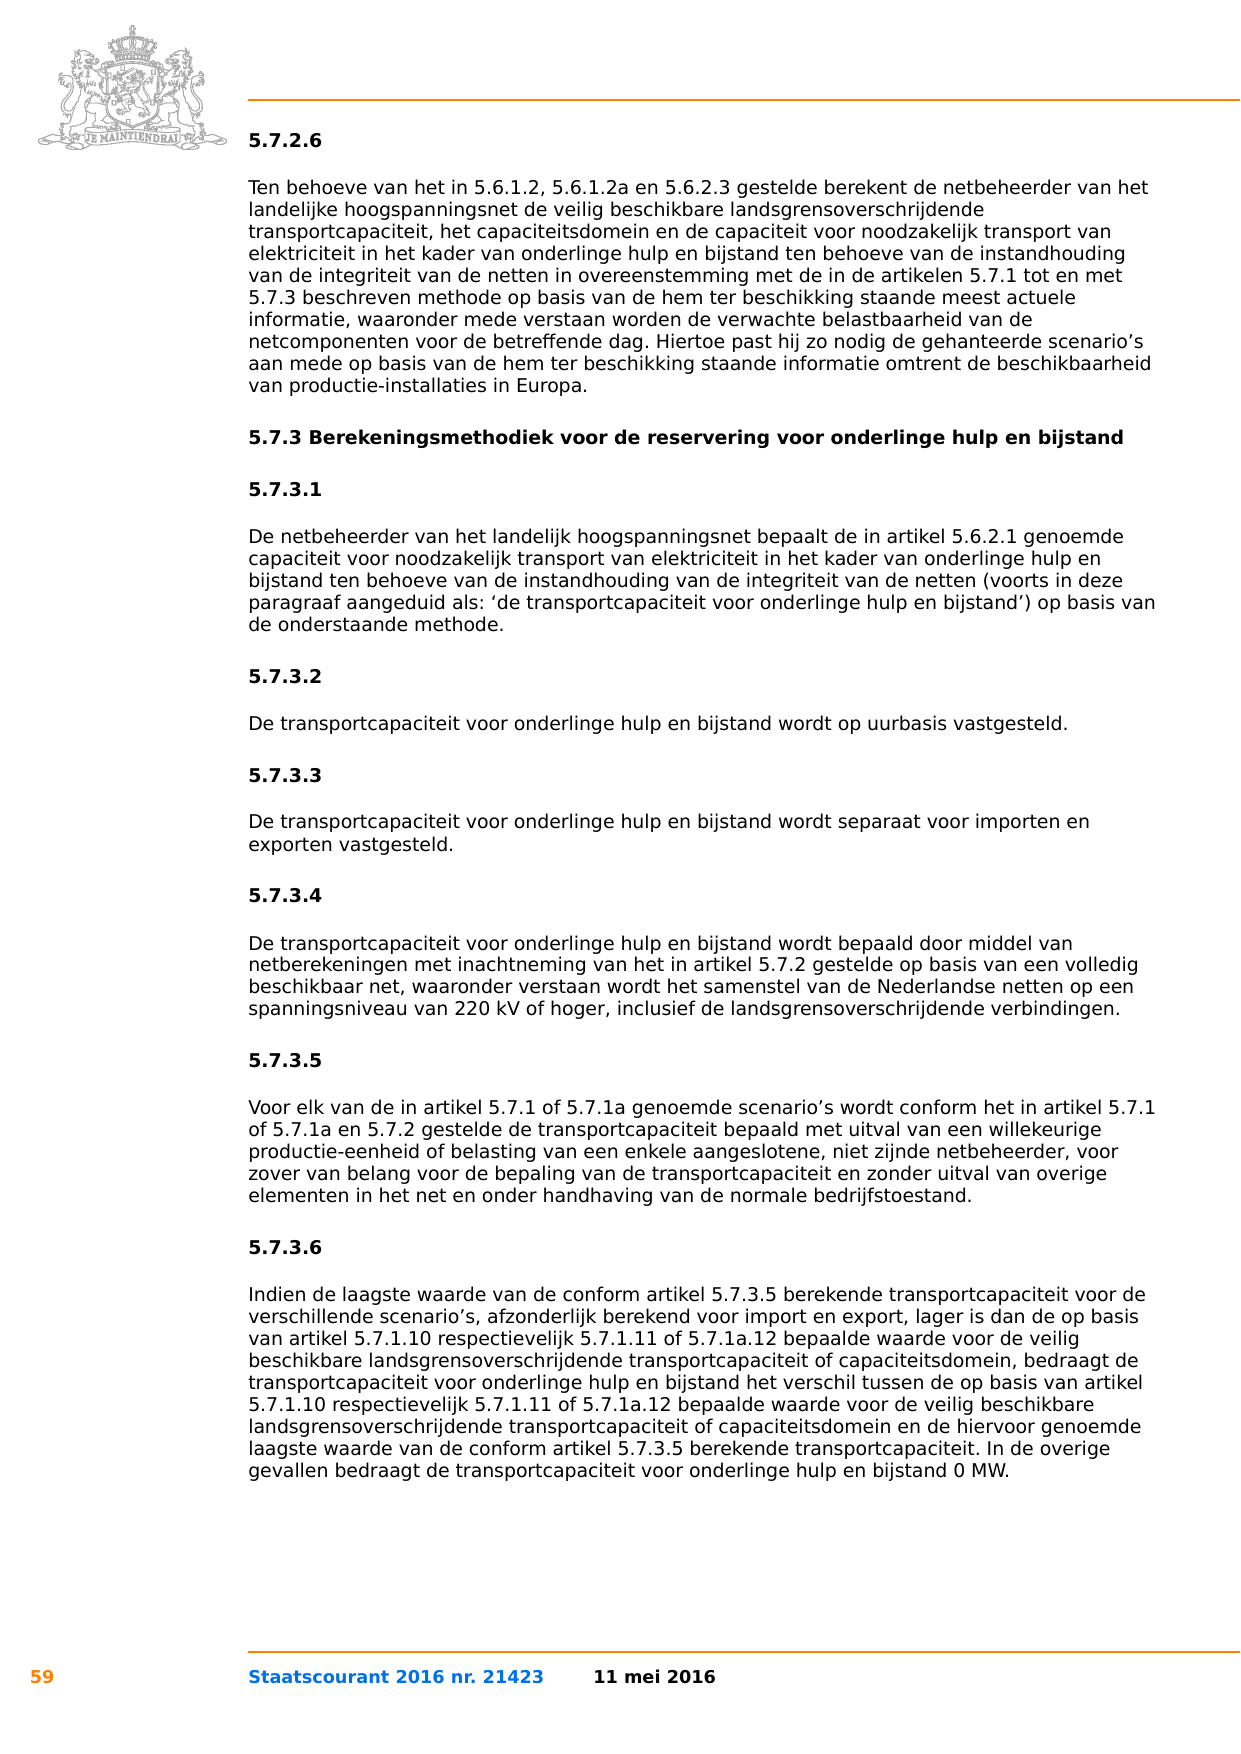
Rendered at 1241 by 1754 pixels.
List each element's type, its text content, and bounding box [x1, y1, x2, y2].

subtitle 5.7.3.2 [248, 666, 1163, 687]
subtitle 5.7.3.1 [248, 479, 1163, 501]
subtitle 5.7.3.5 [248, 1050, 1163, 1072]
text Ten behoeve van het in 5.6.1.2, 5.6.1.2a en 5.6.2.3 gestelde berekent de netbeheerder van het landelijke hoogspanningsnet de veilig beschikbare landsgrensoverschrijdende transportcapaciteit, het capaciteitsdomein en de capaciteit voor noodzakelijk transport van elektriciteit in het kader van onderlinge hulp en bijstand ten behoeve van de instandhouding van de integriteit van de netten in overeenstemming met de in de artikelen 5.7.1 tot en met 5.7.3 beschreven methode op basis van de hem ter beschikking staande meest actuele informatie, waaronder mede verstaan worden de verwachte belastbaarheid van de netcomponenten voor de betreffende dag. Hiertoe past hij zo nodig de gehanteerde scenario’s aan mede op basis van de hem ter beschikking staande informatie omtrent de beschikbaarheid van productie-installaties in Europa. [248, 177, 1163, 397]
subtitle 5.7.3.6 [248, 1237, 1163, 1259]
text Voor elk van de in artikel 5.7.1 of 5.7.1a genoemde scenario’s wordt conform het in artikel 5.7.1 of 5.7.1a en 5.7.2 gestelde de transportcapaciteit bepaald met uitval van een willekeurige productie-eenheid of belasting van een enkele aangeslotene, niet zijnde netbeheerder, voor zover van belang voor de bepaling van de transportcapaciteit en zonder uitval van overige elementen in het net en onder handhaving van de normale bedrijfstoestand. [248, 1097, 1163, 1207]
subtitle 5.7.3.4 [248, 885, 1163, 907]
text De transportcapaciteit voor onderlinge hulp en bijstand wordt op uurbasis vastgesteld. [248, 712, 1163, 734]
text De transportcapaciteit voor onderlinge hulp en bijstand wordt separaat voor importen en exporten vastgesteld. [248, 811, 1163, 855]
text Indien de laagste waarde van de conform artikel 5.7.3.5 berekende transportcapaciteit voor de verschillende scenario’s, afzonderlijk berekend voor import en export, lager is dan de op basis van artikel 5.7.1.10 respectievelijk 5.7.1.11 of 5.7.1a.12 bepaalde waarde voor de veilig beschikbare landsgrensoverschrijdende transportcapaciteit of capaciteitsdomein, bedraagt de transportcapaciteit voor onderlinge hulp en bijstand het verschil tussen de op basis van artikel 5.7.1.10 respectievelijk 5.7.1.11 of 5.7.1a.12 bepaalde waarde voor de veilig beschikbare landsgrensoverschrijdende transportcapaciteit of capaciteitsdomein en de hiervoor genoemde laagste waarde van de conform artikel 5.7.3.5 berekende transportcapaciteit. In de overige gevallen bedraagt de transportcapaciteit voor onderlinge hulp en bijstand 0 MW. [248, 1284, 1163, 1482]
subtitle 5.7.3 Berekeningsmethodiek voor de reservering voor onderlinge hulp en bijstand [248, 427, 1163, 449]
picture [38, 25, 227, 150]
text De transportcapaciteit voor onderlinge hulp en bijstand wordt bepaald door middel van netberekeningen met inachtneming van het in artikel 5.7.2 gestelde op basis van een volledig beschikbaar net, waaronder verstaan wordt het samenstel van de Nederlandse netten op een spanningsniveau van 220 kV of hoger, inclusief de landsgrensoverschrijdende verbindingen. [248, 932, 1163, 1020]
subtitle 5.7.3.3 [248, 764, 1163, 786]
subtitle 5.7.2.6 [248, 130, 1163, 152]
text De netbeheerder van het landelijk hoogspanningsnet bepaalt de in artikel 5.6.2.1 genoemde capaciteit voor noodzakelijk transport van elektriciteit in het kader van onderlinge hulp en bijstand ten behoeve van de instandhouding van de integriteit van de netten (voorts in deze paragraaf aangeduid als: ‘de transportcapaciteit voor onderlinge hulp en bijstand’) op basis van de onderstaande methode. [248, 526, 1163, 636]
